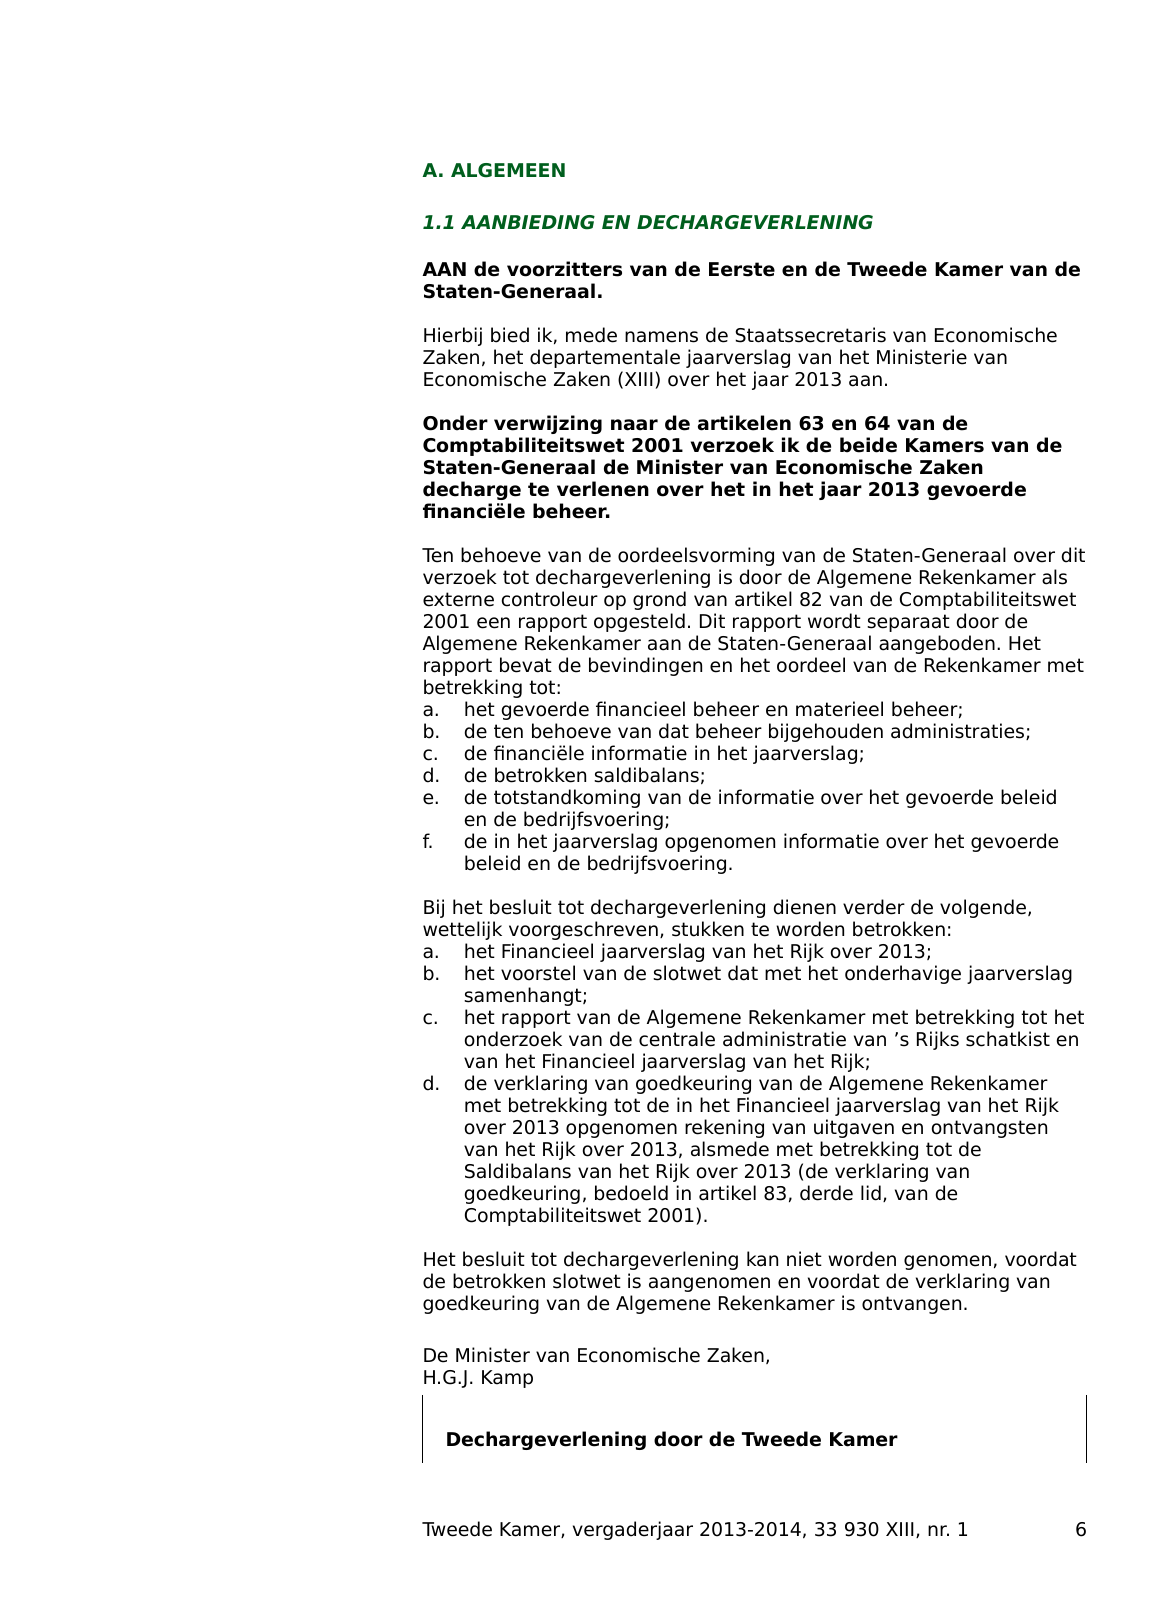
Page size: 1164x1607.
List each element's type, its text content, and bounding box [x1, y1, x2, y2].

text c. het rapport van de Algemene Rekenkamer met betrekking tot het onderzoek van de centrale administratie van ’s Rijks schatkist en van het Financieel jaarverslag van het Rijk; [422, 1007, 1087, 1073]
text d. de betrokken saldibalans; [422, 765, 1087, 787]
text a. het Financieel jaarverslag van het Rijk over 2013; [422, 941, 1087, 963]
text e. de totstandkoming van de informatie over het gevoerde beleid en de bedrijfsvoering; [422, 787, 1087, 831]
text Bij het besluit tot dechargeverlening dienen verder de volgende, wettelijk voorgeschreven, stukken te worden betrokken: [422, 897, 1087, 941]
text b. de ten behoeve van dat beheer bijgehouden administraties; [422, 721, 1087, 743]
text De Minister van Economische Zaken, H.G.J. Kamp [422, 1345, 1087, 1389]
table_header Dechargeverlening door de Tweede Kamer [423, 1395, 1086, 1462]
text AAN de voorzitters van de Eerste en de Tweede Kamer van de Staten-Generaal. [422, 259, 1087, 303]
text Het besluit tot dechargeverlening kan niet worden genomen, voordat de betrokken slotwet is aangenomen en voordat de verklaring van goedkeuring van de Algemene Rekenkamer is ontvangen. [422, 1249, 1087, 1315]
text b. het voorstel van de slotwet dat met het onderhavige jaarverslag samenhangt; [422, 963, 1087, 1007]
subtitle A. ALGEMEEN [422, 160, 1087, 182]
text Onder verwijzing naar de artikelen 63 en 64 van de Comptabiliteitswet 2001 verzoek ik de beide Kamers van de Staten-Generaal de Minister van Economische Zaken decharge te verlenen over het in het jaar 2013 gevoerde financiële beheer. [422, 413, 1087, 523]
text Ten behoeve van de oordeelsvorming van de Staten-Generaal over dit verzoek tot dechargeverlening is door de Algemene Rekenkamer als externe controleur op grond van artikel 82 van de Comptabiliteitswet 2001 een rapport opgesteld. Dit rapport wordt separaat door de Algemene Rekenkamer aan de Staten-Generaal aangeboden. Het rapport bevat de bevindingen en het oordeel van de Rekenkamer met betrekking tot: [422, 545, 1087, 699]
text Hierbij bied ik, mede namens de Staatssecretaris van Economische Zaken, het departementale jaarverslag van het Ministerie van Economische Zaken (XIII) over het jaar 2013 aan. [422, 325, 1087, 391]
text a. het gevoerde financieel beheer en materieel beheer; [422, 699, 1087, 721]
text d. de verklaring van goedkeuring van de Algemene Rekenkamer met betrekking tot de in het Financieel jaarverslag van het Rijk over 2013 opgenomen rekening van uitgaven en ontvangsten van het Rijk over 2013, alsmede met betrekking tot de Saldibalans van het Rijk over 2013 (de verklaring van goedkeuring, bedoeld in artikel 83, derde lid, van de Comptabiliteitswet 2001). [422, 1073, 1087, 1227]
text c. de financiële informatie in het jaarverslag; [422, 743, 1087, 765]
subtitle 1.1 AANBIEDING EN DECHARGEVERLENING [422, 212, 1087, 234]
text f. de in het jaarverslag opgenomen informatie over het gevoerde beleid en de bedrijfsvoering. [422, 831, 1087, 875]
